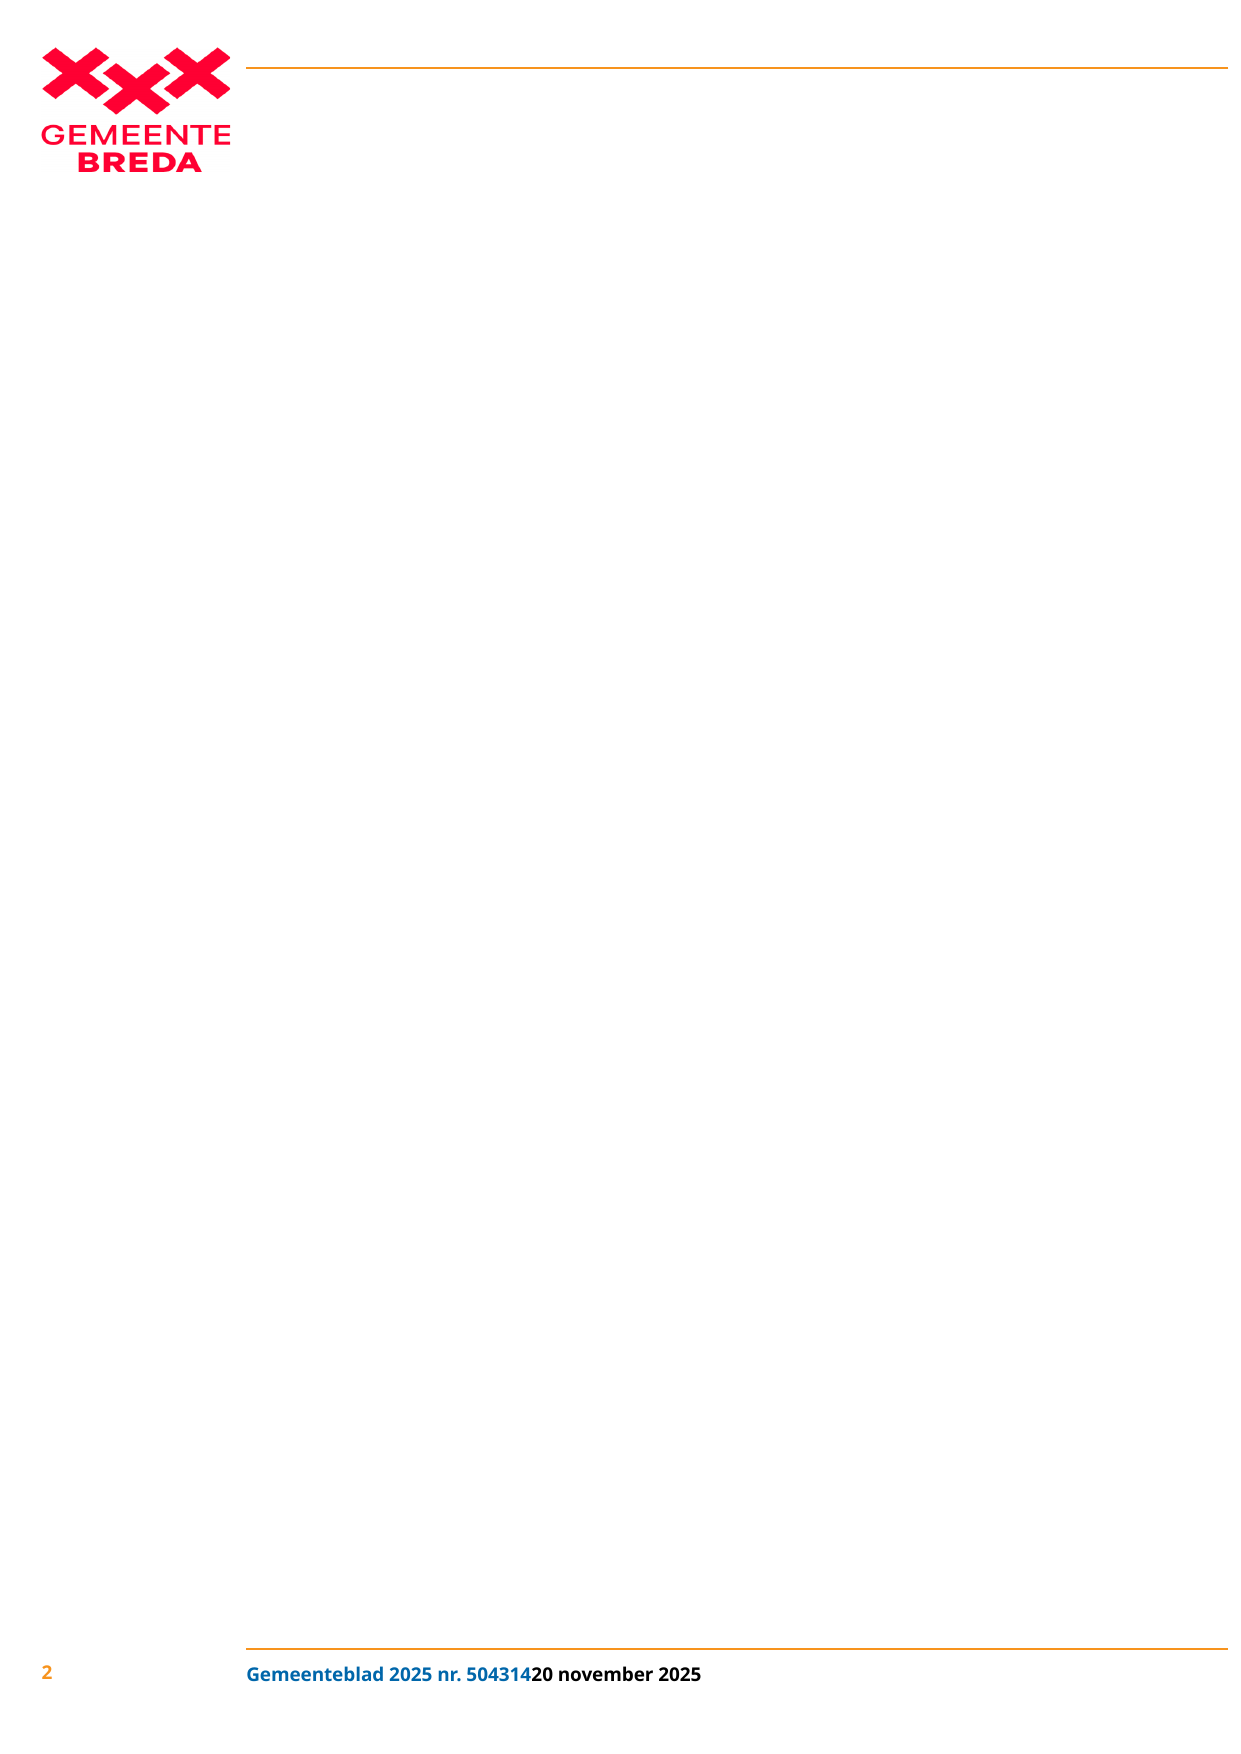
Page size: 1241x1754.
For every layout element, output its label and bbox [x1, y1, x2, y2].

picture [41, 47, 231, 172]
